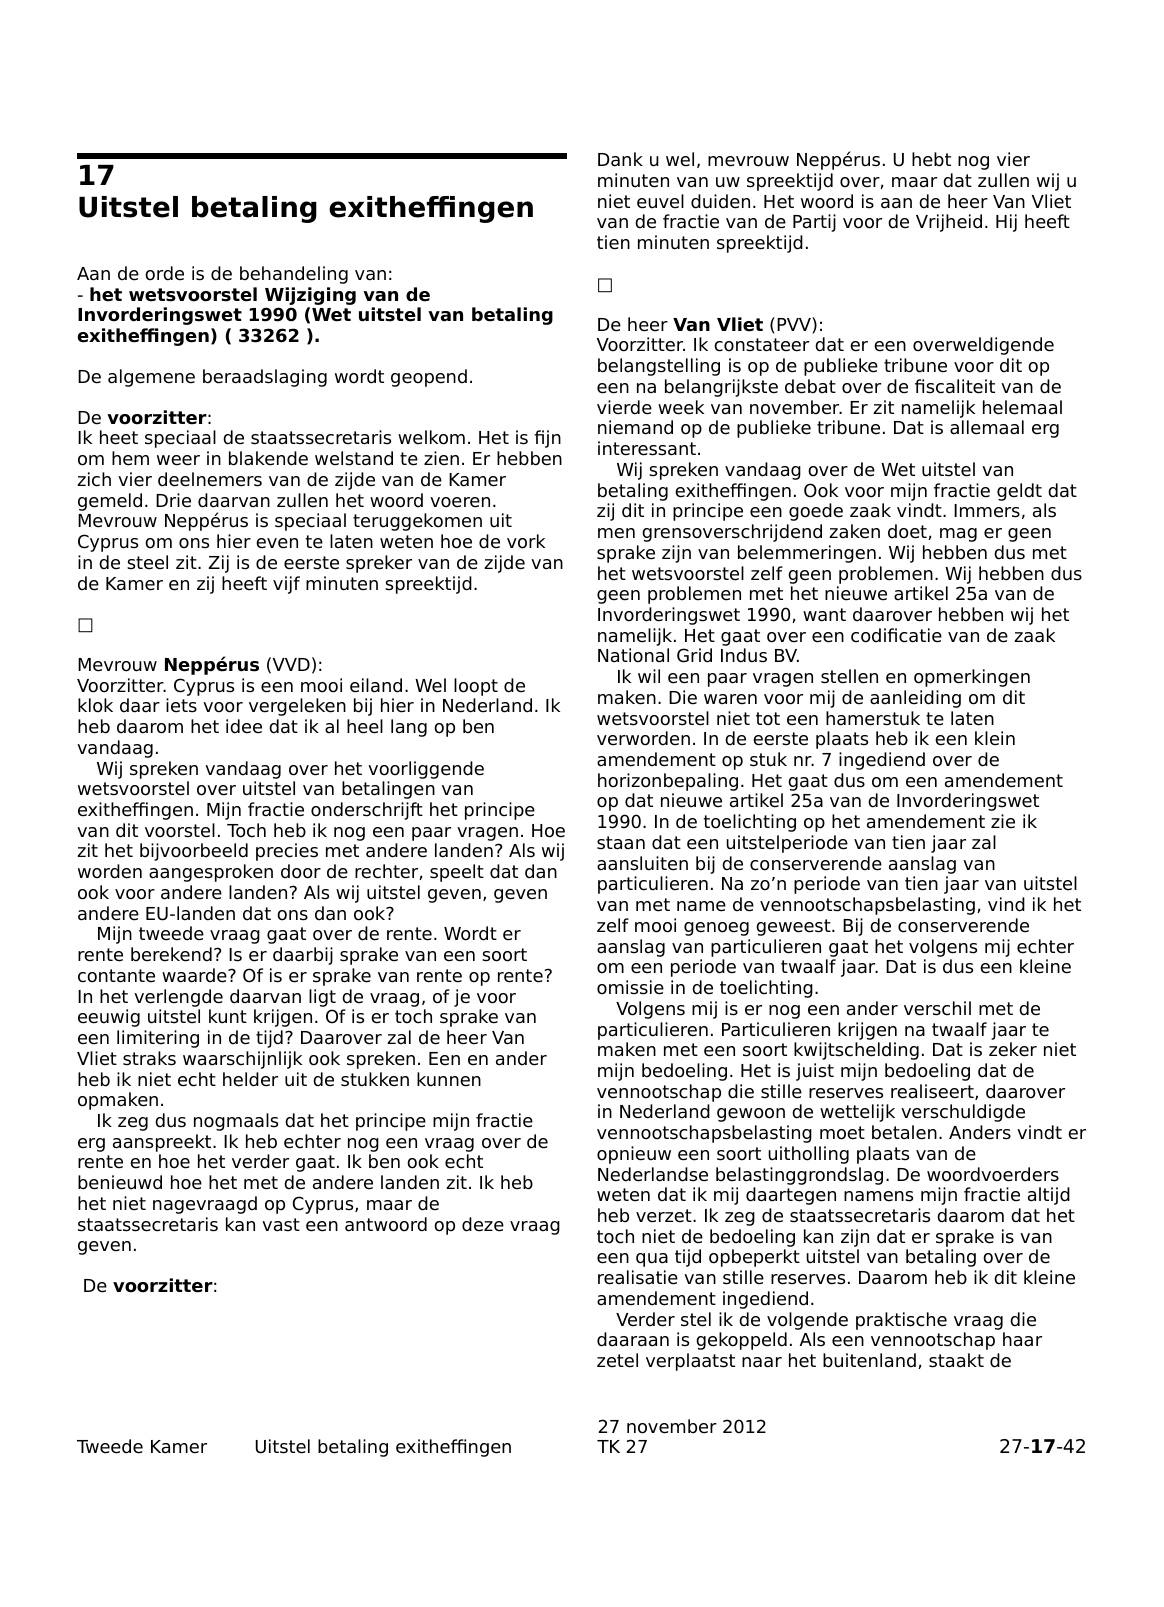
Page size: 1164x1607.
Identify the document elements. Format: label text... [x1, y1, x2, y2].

text De algemene beraadslaging wordt geopend. [77, 367, 567, 387]
text - het wetsvoorstel Wijziging van de Invorderingswet 1990 (Wet uitstel van betaling exitheffingen) ( 33262 ). [77, 284, 567, 347]
text Verder stel ik de volgende praktische vraag die daaraan is gekoppeld. Als een vennootschap haar zetel verplaatst naar het buitenland, staakt de [596, 1309, 1087, 1372]
text □ [596, 274, 1087, 294]
text Mevrouw Neppérus (VVD): [77, 655, 567, 676]
text □ [77, 614, 567, 635]
text De voorzitter: [77, 407, 567, 428]
text Ik zeg dus nogmaals dat het principe mijn fractie erg aanspreekt. Ik heb echter nog een vraag over de rente en hoe het verder gaat. Ik ben ook echt benieuwd hoe het met de andere landen zit. Ik heb het niet nagevraagd op Cyprus, maar de staatssecretaris kan vast een antwoord op deze vraag geven. [77, 1111, 567, 1256]
text Dank u wel, mevrouw Neppérus. U hebt nog vier minuten van uw spreektijd over, maar dat zullen wij u niet euvel duiden. Het woord is aan de heer Van Vliet van de fractie van de Partij voor de Vrijheid. Hij heeft tien minuten spreektijd. [596, 150, 1087, 254]
text Wij spreken vandaag over het voorliggende wetsvoorstel over uitstel van betalingen van exitheffingen. Mijn fractie onderschrijft het principe van dit voorstel. Toch heb ik nog een paar vragen. Hoe zit het bijvoorbeeld precies met andere landen? Als wij worden aangesproken door de rechter, speelt dat dan ook voor andere landen? Als wij uitstel geven, geven andere EU-landen dat ons dan ook? [77, 758, 567, 924]
text De voorzitter: [77, 1276, 567, 1297]
text De heer Van Vliet (PVV): [596, 314, 1087, 335]
text Voorzitter. Cyprus is een mooi eiland. Wel loopt de klok daar iets voor vergeleken bij hier in Nederland. Ik heb daarom het idee dat ik al heel lang op ben vandaag. [77, 676, 567, 758]
text Voorzitter. Ik constateer dat er een overweldigende belangstelling is op de publieke tribune voor dit op een na belangrijkste debat over de fiscaliteit van de vierde week van november. Er zit namelijk helemaal niemand op de publieke tribune. Dat is allemaal erg interessant. [596, 335, 1087, 460]
text Ik wil een paar vragen stellen en opmerkingen maken. Die waren voor mij de aanleiding om dit wetsvoorstel niet tot een hamerstuk te laten verworden. In de eerste plaats heb ik een klein amendement op stuk nr. 7 ingediend over de horizonbepaling. Het gaat dus om een amendement op dat nieuwe artikel 25a van de Invorderingswet 1990. In de toelichting op het amendement zie ik staan dat een uitstelperiode van tien jaar zal aansluiten bij de conserverende aanslag van particulieren. Na zo’n periode van tien jaar van uitstel van met name de vennootschapsbelasting, vind ik het zelf mooi genoeg geweest. Bij de conserverende aanslag van particulieren gaat het volgens mij echter om een periode van twaalf jaar. Dat is dus een kleine omissie in de toelichting. [596, 667, 1087, 999]
text Ik heet speciaal de staatssecretaris welkom. Het is fijn om hem weer in blakende welstand te zien. Er hebben zich vier deelnemers van de zijde van de Kamer gemeld. Drie daarvan zullen het woord voeren. Mevrouw Neppérus is speciaal teruggekomen uit Cyprus om ons hier even te laten weten hoe de vork in de steel zit. Zij is de eerste spreker van de zijde van de Kamer en zij heeft vijf minuten spreektijd. [77, 428, 567, 594]
text Mijn tweede vraag gaat over de rente. Wordt er rente berekend? Is er daarbij sprake van een soort contante waarde? Of is er sprake van rente op rente? In het verlengde daarvan ligt de vraag, of je voor eeuwig uitstel kunt krijgen. Of is er toch sprake van een limitering in de tijd? Daarover zal de heer Van Vliet straks waarschijnlijk ook spreken. Een en ander heb ik niet echt helder uit de stukken kunnen opmaken. [77, 924, 567, 1111]
text Aan de orde is de behandeling van: [77, 264, 567, 284]
text Volgens mij is er nog een ander verschil met de particulieren. Particulieren krijgen na twaalf jaar te maken met een soort kwijtschelding. Dat is zeker niet mijn bedoeling. Het is juist mijn bedoeling dat de vennootschap die stille reserves realiseert, daarover in Nederland gewoon de wettelijk verschuldigde vennootschapsbelasting moet betalen. Anders vindt er opnieuw een soort uitholling plaats van de Nederlandse belastinggrondslag. De woordvoerders weten dat ik mij daartegen namens mijn fractie altijd heb verzet. Ik zeg de staatssecretaris daarom dat het toch niet de bedoeling kan zijn dat er sprake is van een qua tijd opbeperkt uitstel van betaling over de realisatie van stille reserves. Daarom heb ik dit kleine amendement ingediend. [596, 999, 1087, 1309]
title 17 Uitstel betaling exitheffingen [77, 159, 567, 224]
text Wij spreken vandaag over de Wet uitstel van betaling exitheffingen. Ook voor mijn fractie geldt dat zij dit in principe een goede zaak vindt. Immers, als men grensoverschrijdend zaken doet, mag er geen sprake zijn van belemmeringen. Wij hebben dus met het wetsvoorstel zelf geen problemen. Wij hebben dus geen problemen met het nieuwe artikel 25a van de Invorderingswet 1990, want daarover hebben wij het namelijk. Het gaat over een codificatie van de zaak National Grid Indus BV. [596, 460, 1087, 667]
